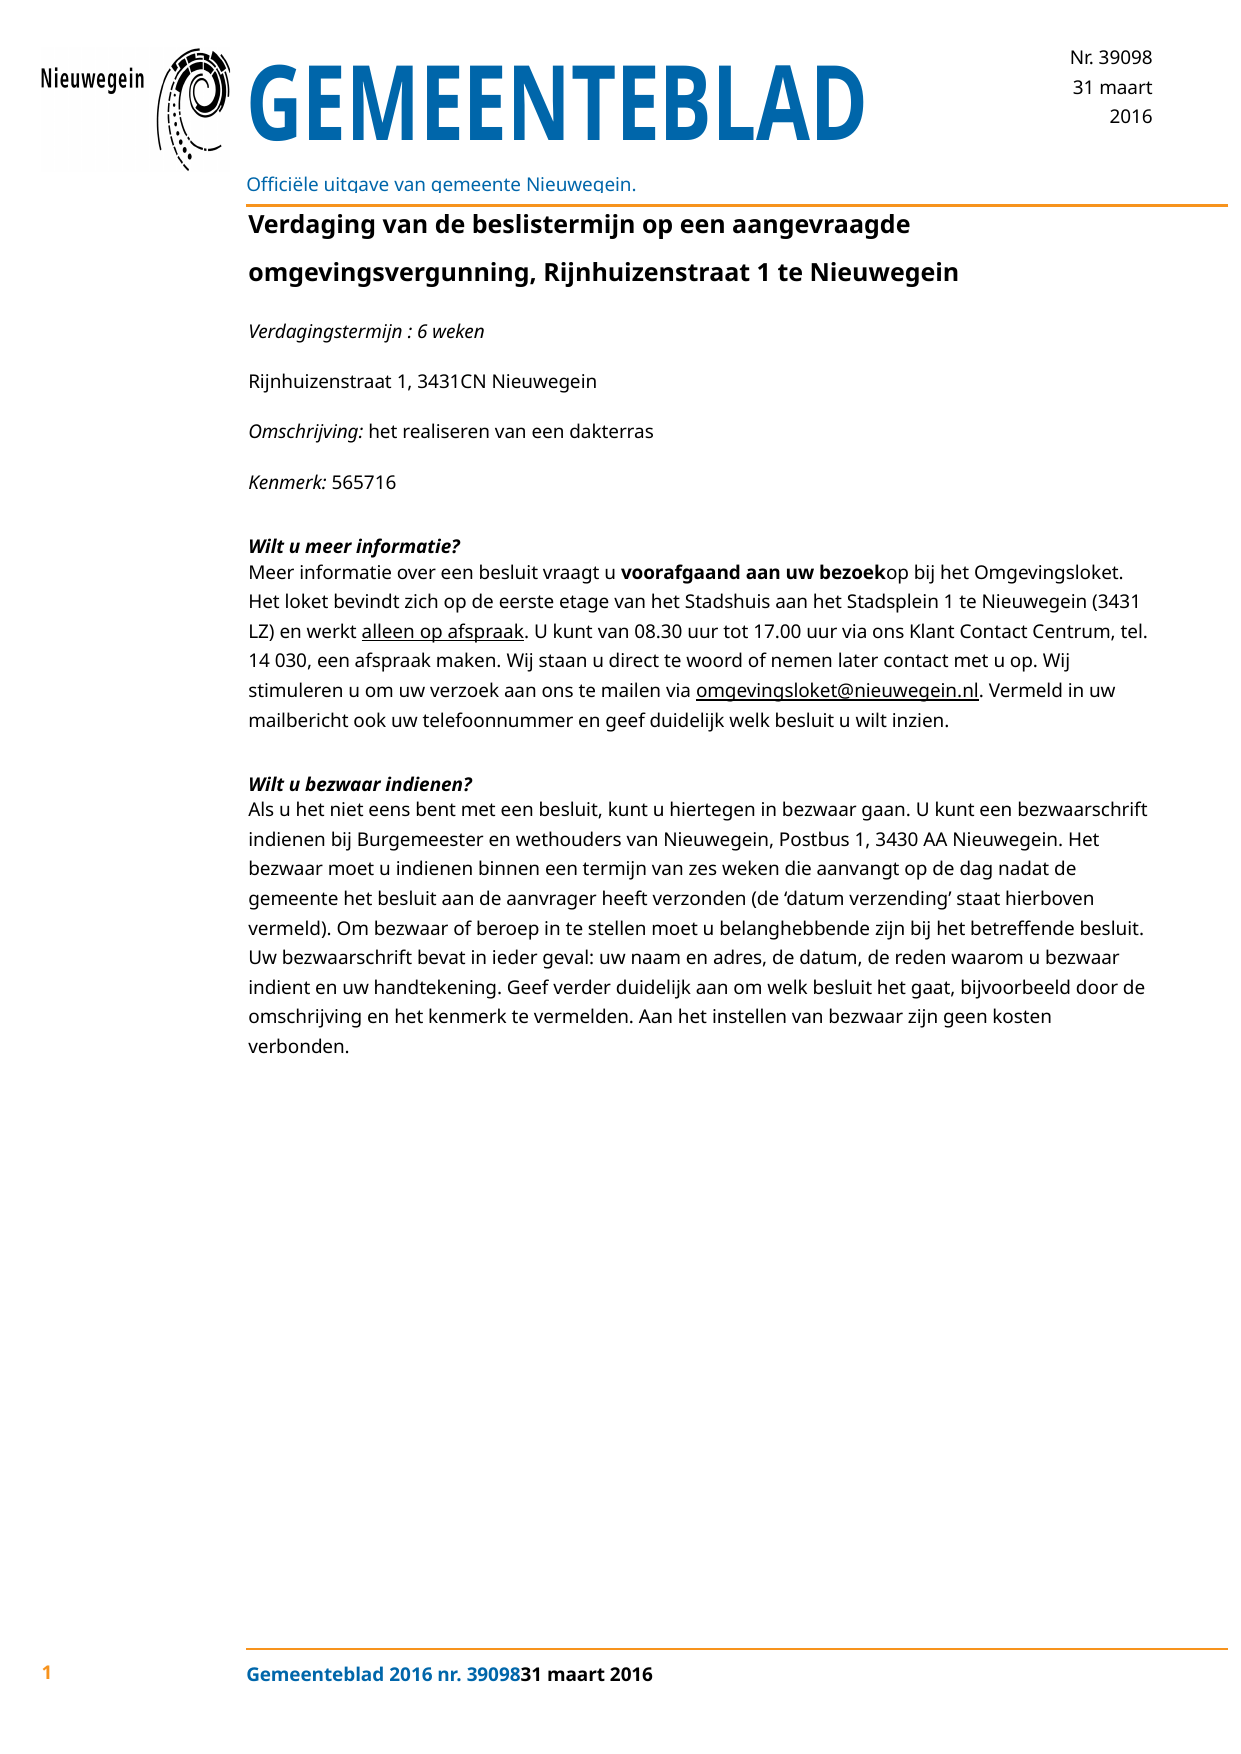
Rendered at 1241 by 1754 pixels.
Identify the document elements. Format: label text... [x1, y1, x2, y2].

text Meer informatie over een besluit vraagt u voorafgaand aan uw bezoekop bij het Omgevingsloket. Het loket bevindt zich op de eerste etage van het Stadshuis aan het Stadsplein 1 te Nieuwegein (3431 LZ) en werkt alleen op afspraak. U kunt van 08.30 uur tot 17.00 uur via ons Klant Contact Centrum, tel. 14 030, een afspraak maken. Wij staan u direct te woord of nemen later contact met u op. Wij stimuleren u om uw verzoek aan ons te mailen via omgevingsloket@nieuwegein.nl. Vermeld in uw mailbericht ook uw telefoonnummer en geef duidelijk welk besluit u wilt inzien. [248, 559, 1152, 732]
text Verdagingstermijn : 6 weken [248, 318, 1152, 344]
text Kenmerk: 565716 [248, 469, 1152, 495]
text Omschrijving: het realiseren van een dakterras [248, 419, 1152, 444]
text Wilt u bezwaar indienen? [248, 771, 1152, 796]
text Rijnhuizenstraat 1, 3431CN Nieuwegein [248, 368, 1152, 394]
picture [41, 47, 231, 172]
text Verdaging van de beslistermijn op een aangevraagde omgevingsvergunning, Rijnhuizenstraat 1 te Nieuwegein [248, 207, 1152, 288]
text Wilt u meer informatie? [248, 533, 1152, 559]
text Als u het niet eens bent met een besluit, kunt u hiertegen in bezwaar gaan. U kunt een bezwaarschrift indienen bij Burgemeester en wethouders van Nieuwegein, Postbus 1, 3430 AA Nieuwegein. Het bezwaar moet u indienen binnen een termijn van zes weken die aanvangt op de dag nadat de gemeente het besluit aan de aanvrager heeft verzonden (de ‘datum verzending’ staat hierboven vermeld). Om bezwaar of beroep in te stellen moet u belanghebbende zijn bij het betreffende besluit. Uw bezwaarschrift bevat in ieder geval: uw naam en adres, de datum, de reden waarom u bezwaar indient en uw handtekening. Geef verder duidelijk aan om welk besluit het gaat, bijvoorbeeld door de omschrijving en het kenmerk te vermelden. Aan het instellen van bezwaar zijn geen kosten verbonden. [248, 796, 1152, 1059]
